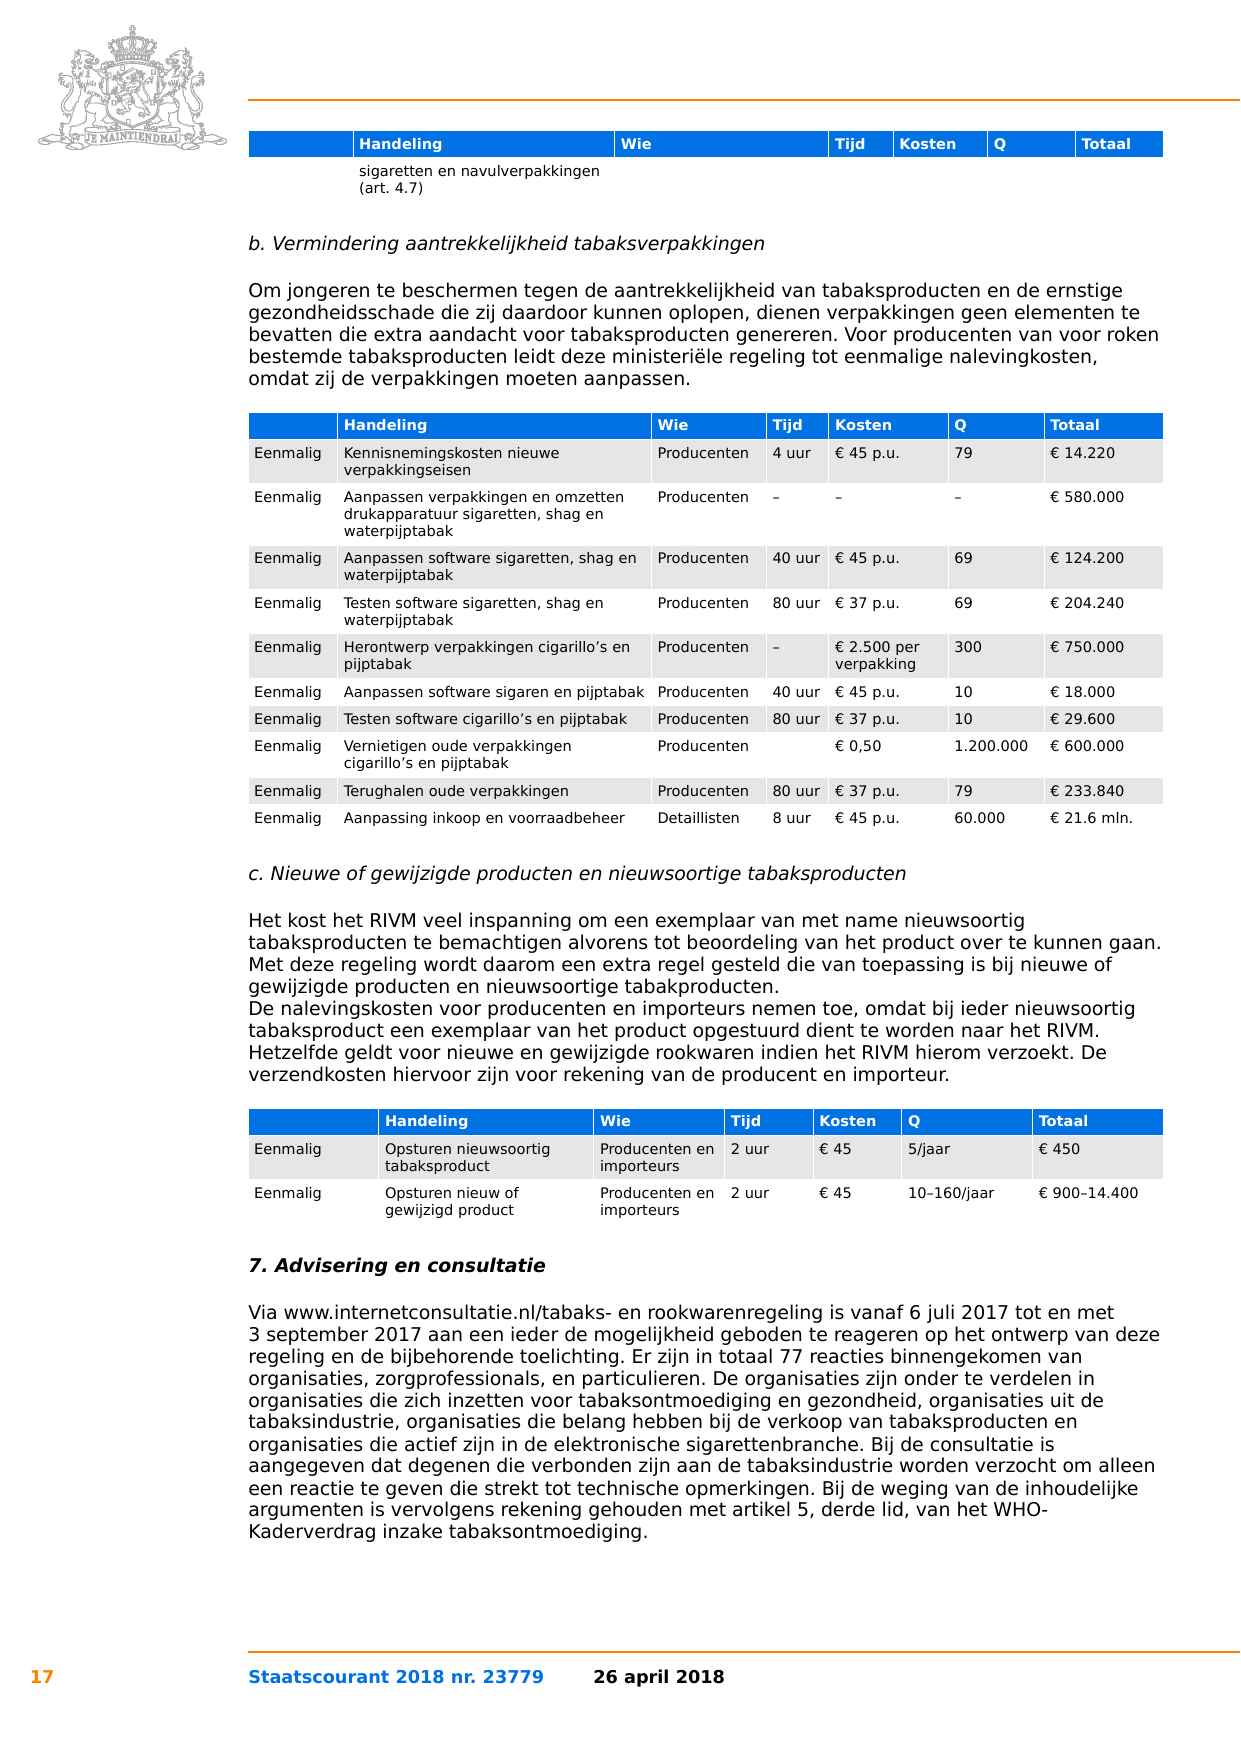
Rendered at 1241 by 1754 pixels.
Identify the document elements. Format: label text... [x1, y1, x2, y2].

table_cell [1076, 158, 1163, 202]
table_cell [988, 158, 1075, 202]
table_header Totaal [1076, 131, 1163, 157]
table_cell Herontwerp verpakkingen cigarillo’s en pijptabak [338, 634, 651, 678]
table_cell 2 uur [725, 1136, 813, 1179]
table_cell Producenten [652, 634, 766, 678]
subtitle 7. Advisering en consultatie [248, 1254, 1163, 1277]
table_cell Eenmalig [249, 778, 337, 804]
table_cell € 29.600 [1045, 706, 1163, 732]
table_cell € 45 p.u. [829, 679, 948, 705]
table_cell 10 [949, 706, 1044, 732]
table_cell 80 uur [767, 706, 828, 732]
table_cell € 2.500 per verpakking [829, 634, 948, 678]
table_cell € 0,50 [829, 734, 948, 777]
table_cell € 18.000 [1045, 679, 1163, 705]
table_header Handeling [379, 1109, 593, 1135]
table_cell [615, 158, 828, 202]
table_header Totaal [1045, 413, 1163, 439]
table_cell [829, 158, 893, 202]
table_cell € 45 [814, 1136, 901, 1179]
table_cell € 600.000 [1045, 734, 1163, 777]
table_cell 40 uur [767, 546, 828, 589]
table_header Tijd [725, 1109, 813, 1135]
table_cell € 750.000 [1045, 634, 1163, 678]
table_cell 8 uur [767, 805, 828, 832]
table_cell Eenmalig [249, 1180, 378, 1223]
table_cell 10 [949, 679, 1044, 705]
table_cell Eenmalig [249, 1136, 378, 1179]
table_cell 79 [949, 778, 1044, 804]
table_cell Testen software cigarillo’s en pijptabak [338, 706, 651, 732]
table_cell Eenmalig [249, 440, 337, 483]
table_cell 80 uur [767, 778, 828, 804]
table_cell 80 uur [767, 590, 828, 633]
table_cell € 37 p.u. [829, 778, 948, 804]
table_cell Opsturen nieuw of gewijzigd product [379, 1180, 593, 1223]
table_header Wie [652, 413, 766, 439]
table_header Kosten [814, 1109, 901, 1135]
table_cell € 900–14.400 [1033, 1180, 1163, 1223]
table_cell 4 uur [767, 440, 828, 483]
table_cell Producenten [652, 546, 766, 589]
picture [38, 25, 227, 150]
text Om jongeren te beschermen tegen de aantrekkelijkheid van tabaksproducten en de ernstige gezondheidsschade die zij daardoor kunnen oplopen, dienen verpakkingen geen elementen te bevatten die extra aandacht voor tabaksproducten genereren. Voor producenten van voor roken bestemde tabaksproducten leidt deze ministeriële regeling tot eenmalige nalevingkosten, omdat zij de verpakkingen moeten aanpassen. [248, 280, 1163, 389]
table_cell Eenmalig [249, 734, 337, 777]
table_cell Kennisnemingskosten nieuwe verpakkingseisen [338, 440, 651, 483]
table_cell – [829, 484, 948, 544]
table_cell € 233.840 [1045, 778, 1163, 804]
table_header Q [902, 1109, 1032, 1135]
table_cell € 450 [1033, 1136, 1163, 1179]
table_header Totaal [1033, 1109, 1163, 1135]
table_cell Aanpassen verpakkingen en omzetten drukapparatuur sigaretten, shag en waterpijptabak [338, 484, 651, 544]
table_cell € 124.200 [1045, 546, 1163, 589]
table_cell Eenmalig [249, 590, 337, 633]
table_cell € 45 p.u. [829, 546, 948, 589]
table_cell Producenten [652, 679, 766, 705]
table_cell Producenten en importeurs [594, 1180, 724, 1223]
table_header [249, 1109, 378, 1135]
table_cell € 21.6 mln. [1045, 805, 1163, 832]
subtitle c. Nieuwe of gewijzigde producten en nieuwsoortige tabaksproducten [248, 863, 1163, 885]
table_cell Producenten [652, 734, 766, 777]
table_cell € 14.220 [1045, 440, 1163, 483]
table_cell [249, 158, 353, 202]
table_cell Aanpassing inkoop en voorraadbeheer [338, 805, 651, 832]
table_cell – [949, 484, 1044, 544]
table_cell sigaretten en navulverpakkingen (art. 4.7) [354, 158, 614, 202]
table_cell Opsturen nieuwsoortig tabaksproduct [379, 1136, 593, 1179]
table_cell Producenten [652, 590, 766, 633]
subtitle b. Vermindering aantrekkelijkheid tabaksverpakkingen [248, 233, 1163, 255]
table_header Wie [615, 131, 828, 157]
table_cell Eenmalig [249, 484, 337, 544]
table_cell – [767, 634, 828, 678]
table_header Handeling [354, 131, 614, 157]
table_cell € 580.000 [1045, 484, 1163, 544]
table_cell 69 [949, 590, 1044, 633]
table_cell Producenten [652, 440, 766, 483]
table_header Tijd [829, 131, 893, 157]
table_header [249, 131, 353, 157]
table_cell Eenmalig [249, 634, 337, 678]
table_cell Eenmalig [249, 805, 337, 832]
table_header Kosten [894, 131, 987, 157]
table_cell € 45 [814, 1180, 901, 1223]
table_cell – [767, 484, 828, 544]
table_cell 1.200.000 [949, 734, 1044, 777]
table_cell Eenmalig [249, 679, 337, 705]
table_cell Producenten [652, 484, 766, 544]
table_cell Aanpassen software sigaretten, shag en waterpijptabak [338, 546, 651, 589]
table_cell Vernietigen oude verpakkingen cigarillo’s en pijptabak [338, 734, 651, 777]
table_cell 60.000 [949, 805, 1044, 832]
table_cell Detaillisten [652, 805, 766, 832]
table_cell Eenmalig [249, 706, 337, 732]
table_cell € 45 p.u. [829, 440, 948, 483]
table_cell 40 uur [767, 679, 828, 705]
table_cell 69 [949, 546, 1044, 589]
table_cell 300 [949, 634, 1044, 678]
table_header Q [988, 131, 1075, 157]
table_cell 10–160/jaar [902, 1180, 1032, 1223]
table_header [249, 413, 337, 439]
table_cell Testen software sigaretten, shag en waterpijptabak [338, 590, 651, 633]
table_cell Producenten [652, 778, 766, 804]
table_cell Aanpassen software sigaren en pijptabak [338, 679, 651, 705]
text Het kost het RIVM veel inspanning om een exemplaar van met name nieuwsoortig tabaksproducten te bemachtigen alvorens tot beoordeling van het product over te kunnen gaan. Met deze regeling wordt daarom een extra regel gesteld die van toepassing is bij nieuwe of gewijzigde producten en nieuwsoortige tabakproducten. [248, 910, 1163, 998]
table_cell € 204.240 [1045, 590, 1163, 633]
table_cell [767, 734, 828, 777]
table_header Tijd [767, 413, 828, 439]
table_cell [894, 158, 987, 202]
text De nalevingskosten voor producenten en importeurs nemen toe, omdat bij ieder nieuwsoortig tabaksproduct een exemplaar van het product opgestuurd dient te worden naar het RIVM. Hetzelfde geldt voor nieuwe en gewijzigde rookwaren indien het RIVM hierom verzoekt. De verzendkosten hiervoor zijn voor rekening van de producent en importeur. [248, 998, 1163, 1086]
table_cell Eenmalig [249, 546, 337, 589]
table_cell 2 uur [725, 1180, 813, 1223]
table_cell € 37 p.u. [829, 706, 948, 732]
text Via www.internetconsultatie.nl/tabaks- en rookwarenregeling is vanaf 6 juli 2017 tot en met 3 september 2017 aan een ieder de mogelijkheid geboden te reageren op het ontwerp van deze regeling en de bijbehorende toelichting. Er zijn in totaal 77 reacties binnengekomen van organisaties, zorgprofessionals, en particulieren. De organisaties zijn onder te verdelen in organisaties die zich inzetten voor tabaksontmoediging en gezondheid, organisaties uit de tabaksindustrie, organisaties die belang hebben bij de verkoop van tabaksproducten en organisaties die actief zijn in de elektronische sigarettenbranche. Bij de consultatie is aangegeven dat degenen die verbonden zijn aan de tabaksindustrie worden verzocht om alleen een reactie te geven die strekt tot technische opmerkingen. Bij de weging van de inhoudelijke argumenten is vervolgens rekening gehouden met artikel 5, derde lid, van het WHO-Kaderverdrag inzake tabaksontmoediging. [248, 1302, 1163, 1543]
table_header Kosten [829, 413, 948, 439]
table_cell Terughalen oude verpakkingen [338, 778, 651, 804]
table_cell 5/jaar [902, 1136, 1032, 1179]
table_header Wie [594, 1109, 724, 1135]
table_cell € 45 p.u. [829, 805, 948, 832]
table_cell Producenten en importeurs [594, 1136, 724, 1179]
table_cell Producenten [652, 706, 766, 732]
table_header Handeling [338, 413, 651, 439]
table_cell 79 [949, 440, 1044, 483]
table_header Q [949, 413, 1044, 439]
table_cell € 37 p.u. [829, 590, 948, 633]
